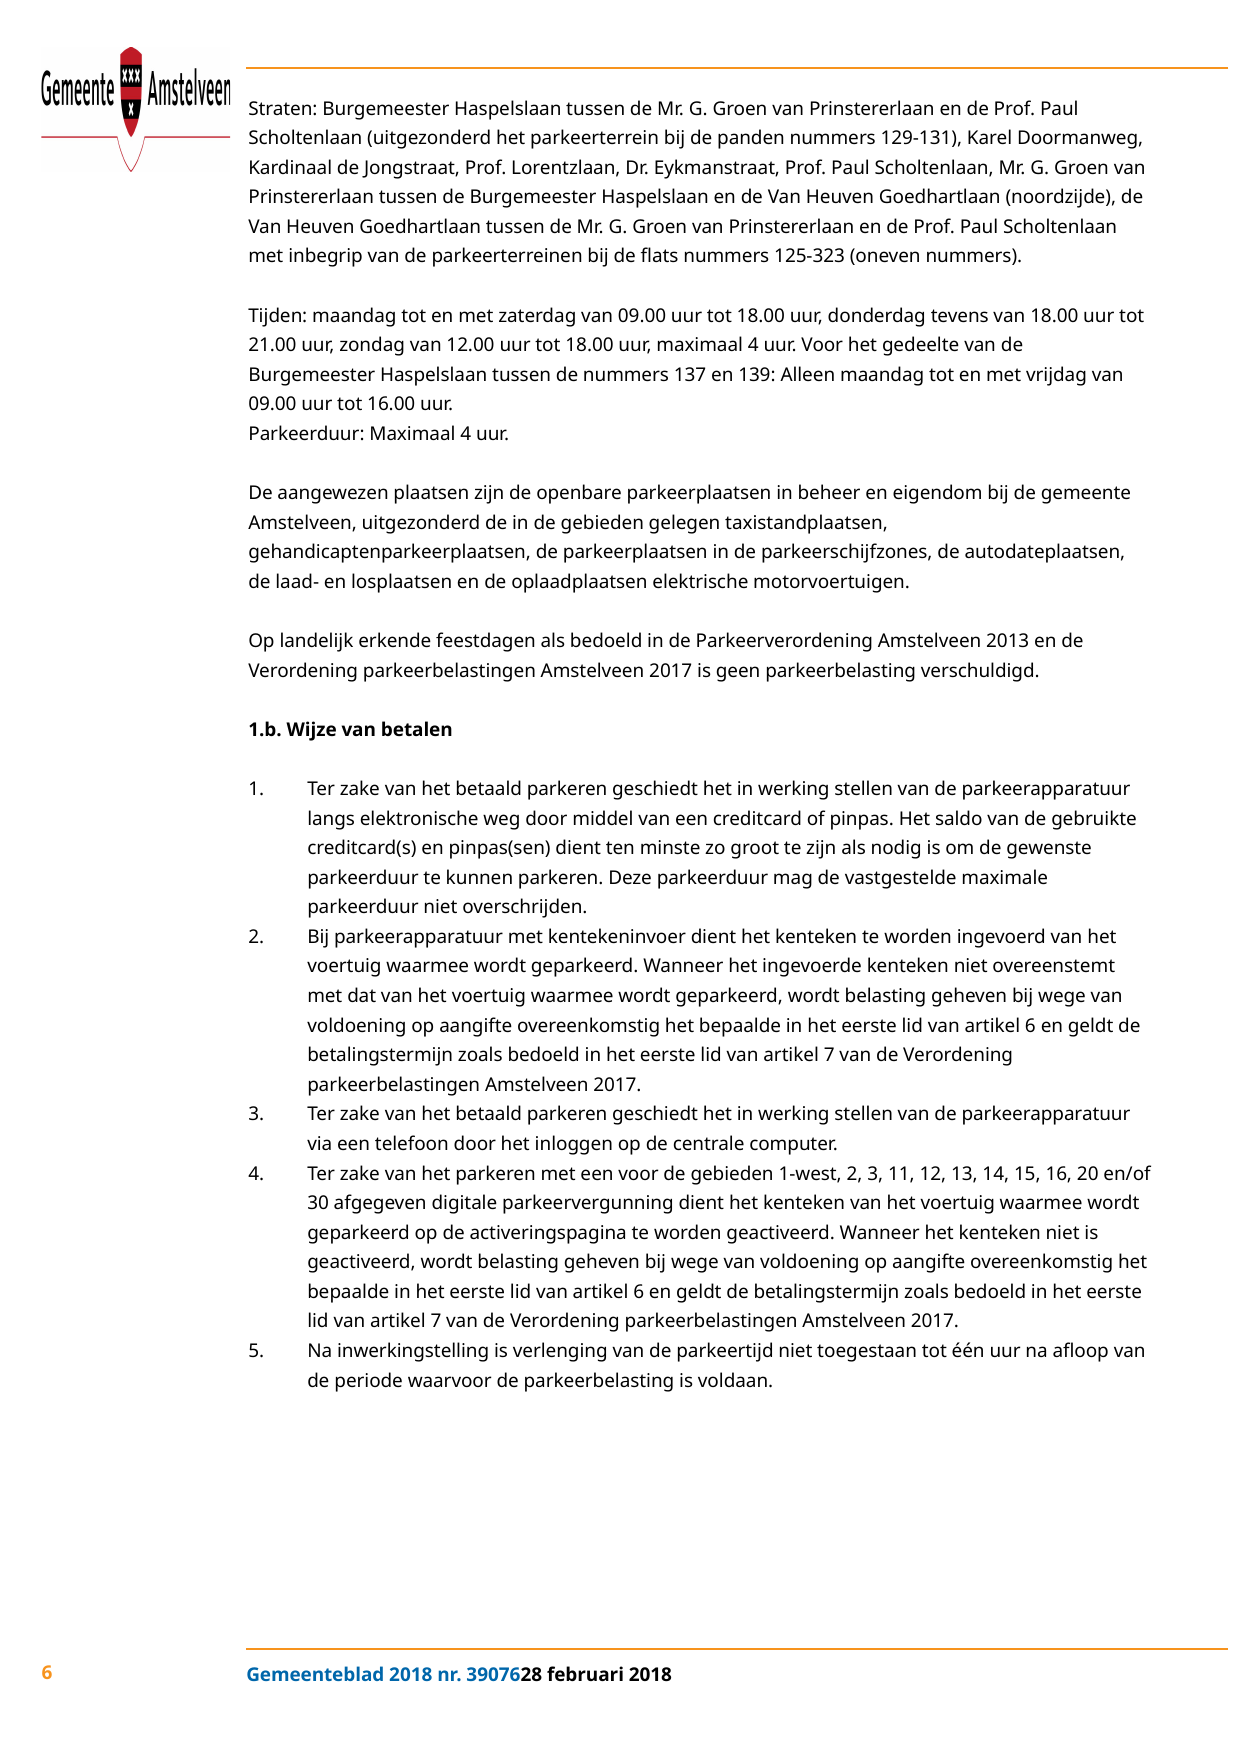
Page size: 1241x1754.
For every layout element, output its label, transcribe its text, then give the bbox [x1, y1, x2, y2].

list Bij parkeerapparatuur met kentekeninvoer dient het kenteken te worden ingevoerd van het voertuig waarmee wordt geparkeerd. Wanneer het ingevoerde kenteken niet overeenstemt met dat van het voertuig waarmee wordt geparkeerd, wordt belasting geheven bij wege van voldoening op aangifte overeenkomstig het bepaalde in het eerste lid van artikel 6 en geldt de betalingstermijn zoals bedoeld in het eerste lid van artikel 7 van de Verordening parkeerbelastingen Amstelveen 2017. [248, 923, 1152, 1097]
text Parkeerduur: Maximaal 4 uur. [248, 420, 1152, 446]
picture [41, 47, 231, 172]
list Ter zake van het betaald parkeren geschiedt het in werking stellen van de parkeerapparatuur via een telefoon door het inloggen op de centrale computer. [248, 1101, 1152, 1156]
list Ter zake van het parkeren met een voor de gebieden 1-west, 2, 3, 11, 12, 13, 14, 15, 16, 20 en/of 30 afgegeven digitale parkeervergunning dient het kenteken van het voertuig waarmee wordt geparkeerd op de activeringspagina te worden geactiveerd. Wanneer het kenteken niet is geactiveerd, wordt belasting geheven bij wege van voldoening op aangifte overeenkomstig het bepaalde in het eerste lid van artikel 6 en geldt de betalingstermijn zoals bedoeld in het eerste lid van artikel 7 van de Verordening parkeerbelastingen Amstelveen 2017. [248, 1160, 1152, 1333]
text 1.b. Wijze van betalen [248, 716, 1152, 742]
list Ter zake van het betaald parkeren geschiedt het in werking stellen van de parkeerapparatuur langs elektronische weg door middel van een creditcard of pinpas. Het saldo van de gebruikte creditcard(s) en pinpas(sen) dient ten minste zo groot te zijn als nodig is om de gewenste parkeerduur te kunnen parkeren. Deze parkeerduur mag de vastgestelde maximale parkeerduur niet overschrijden. [248, 775, 1152, 919]
text Tijden: maandag tot en met zaterdag van 09.00 uur tot 18.00 uur, donderdag tevens van 18.00 uur tot 21.00 uur, zondag van 12.00 uur tot 18.00 uur, maximaal 4 uur. Voor het gedeelte van de Burgemeester Haspelslaan tussen de nummers 137 en 139: Alleen maandag tot en met vrijdag van 09.00 uur tot 16.00 uur. [248, 302, 1152, 416]
text Straten: Burgemeester Haspelslaan tussen de Mr. G. Groen van Prinstererlaan en de Prof. Paul Scholtenlaan (uitgezonderd het parkeerterrein bij de panden nummers 129-131), Karel Doormanweg, Kardinaal de Jongstraat, Prof. Lorentzlaan, Dr. Eykmanstraat, Prof. Paul Scholtenlaan, Mr. G. Groen van Prinstererlaan tussen de Burgemeester Haspelslaan en de Van Heuven Goedhartlaan (noordzijde), de Van Heuven Goedhartlaan tussen de Mr. G. Groen van Prinstererlaan en de Prof. Paul Scholtenlaan met inbegrip van de parkeerterreinen bij de flats nummers 125-323 (oneven nummers). [248, 95, 1152, 268]
text Op landelijk erkende feestdagen als bedoeld in de Parkeerverordening Amstelveen 2013 en de Verordening parkeerbelastingen Amstelveen 2017 is geen parkeerbelasting verschuldigd. [248, 627, 1152, 683]
text De aangewezen plaatsen zijn de openbare parkeerplaatsen in beheer en eigendom bij de gemeente Amstelveen, uitgezonderd de in de gebieden gelegen taxistandplaatsen, gehandicaptenparkeerplaatsen, de parkeerplaatsen in de parkeerschijfzones, de autodateplaatsen, de laad- en losplaatsen en de oplaadplaatsen elektrische motorvoertuigen. [248, 479, 1152, 594]
list Na inwerkingstelling is verlenging van de parkeertijd niet toegestaan tot één uur na afloop van de periode waarvoor de parkeerbelasting is voldaan. [248, 1337, 1152, 1393]
